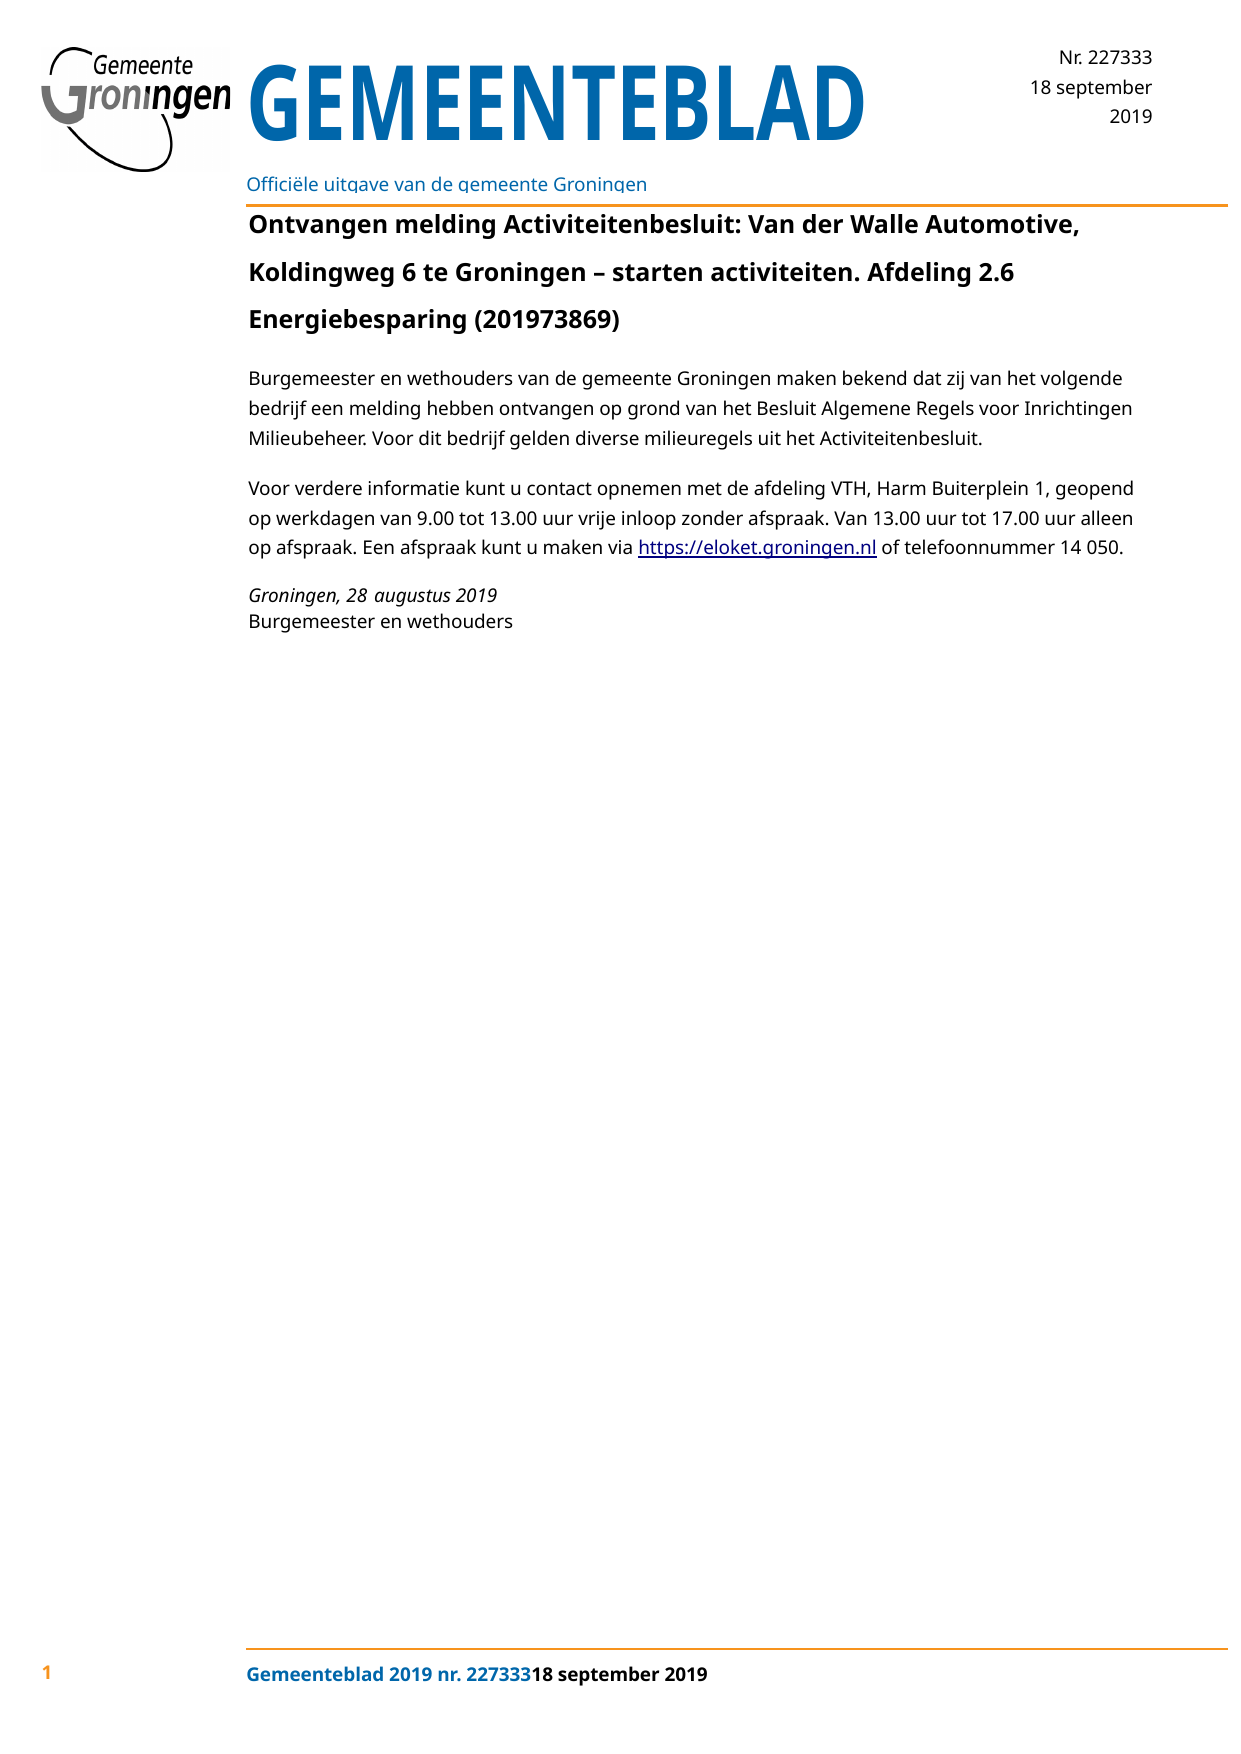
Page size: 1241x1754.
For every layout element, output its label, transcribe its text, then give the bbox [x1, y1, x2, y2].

text Burgemeester en wethouders van de gemeente Groningen maken bekend dat zij van het volgende bedrijf een melding hebben ontvangen op grond van het Besluit Algemene Regels voor Inrichtingen Milieubeheer. Voor dit bedrijf gelden diverse milieuregels uit het Activiteitenbesluit. [248, 366, 1152, 450]
picture [41, 47, 231, 172]
text Voor verdere informatie kunt u contact opnemen met de afdeling VTH, Harm Buiterplein 1, geopend op werkdagen van 9.00 tot 13.00 uur vrije inloop zonder afspraak. Van 13.00 uur tot 17.00 uur alleen op afspraak. Een afspraak kunt u maken via https://eloket.groningen.nl of telefoonnummer 14 050. [248, 475, 1152, 560]
text Groningen, 28 augustus 2019 [248, 582, 1152, 608]
text Ontvangen melding Activiteitenbesluit: Van der Walle Automotive, Koldingweg 6 te Groningen – starten activiteiten. Afdeling 2.6 Energiebesparing (201973869) [248, 207, 1152, 336]
text Burgemeester en wethouders [248, 608, 1152, 633]
